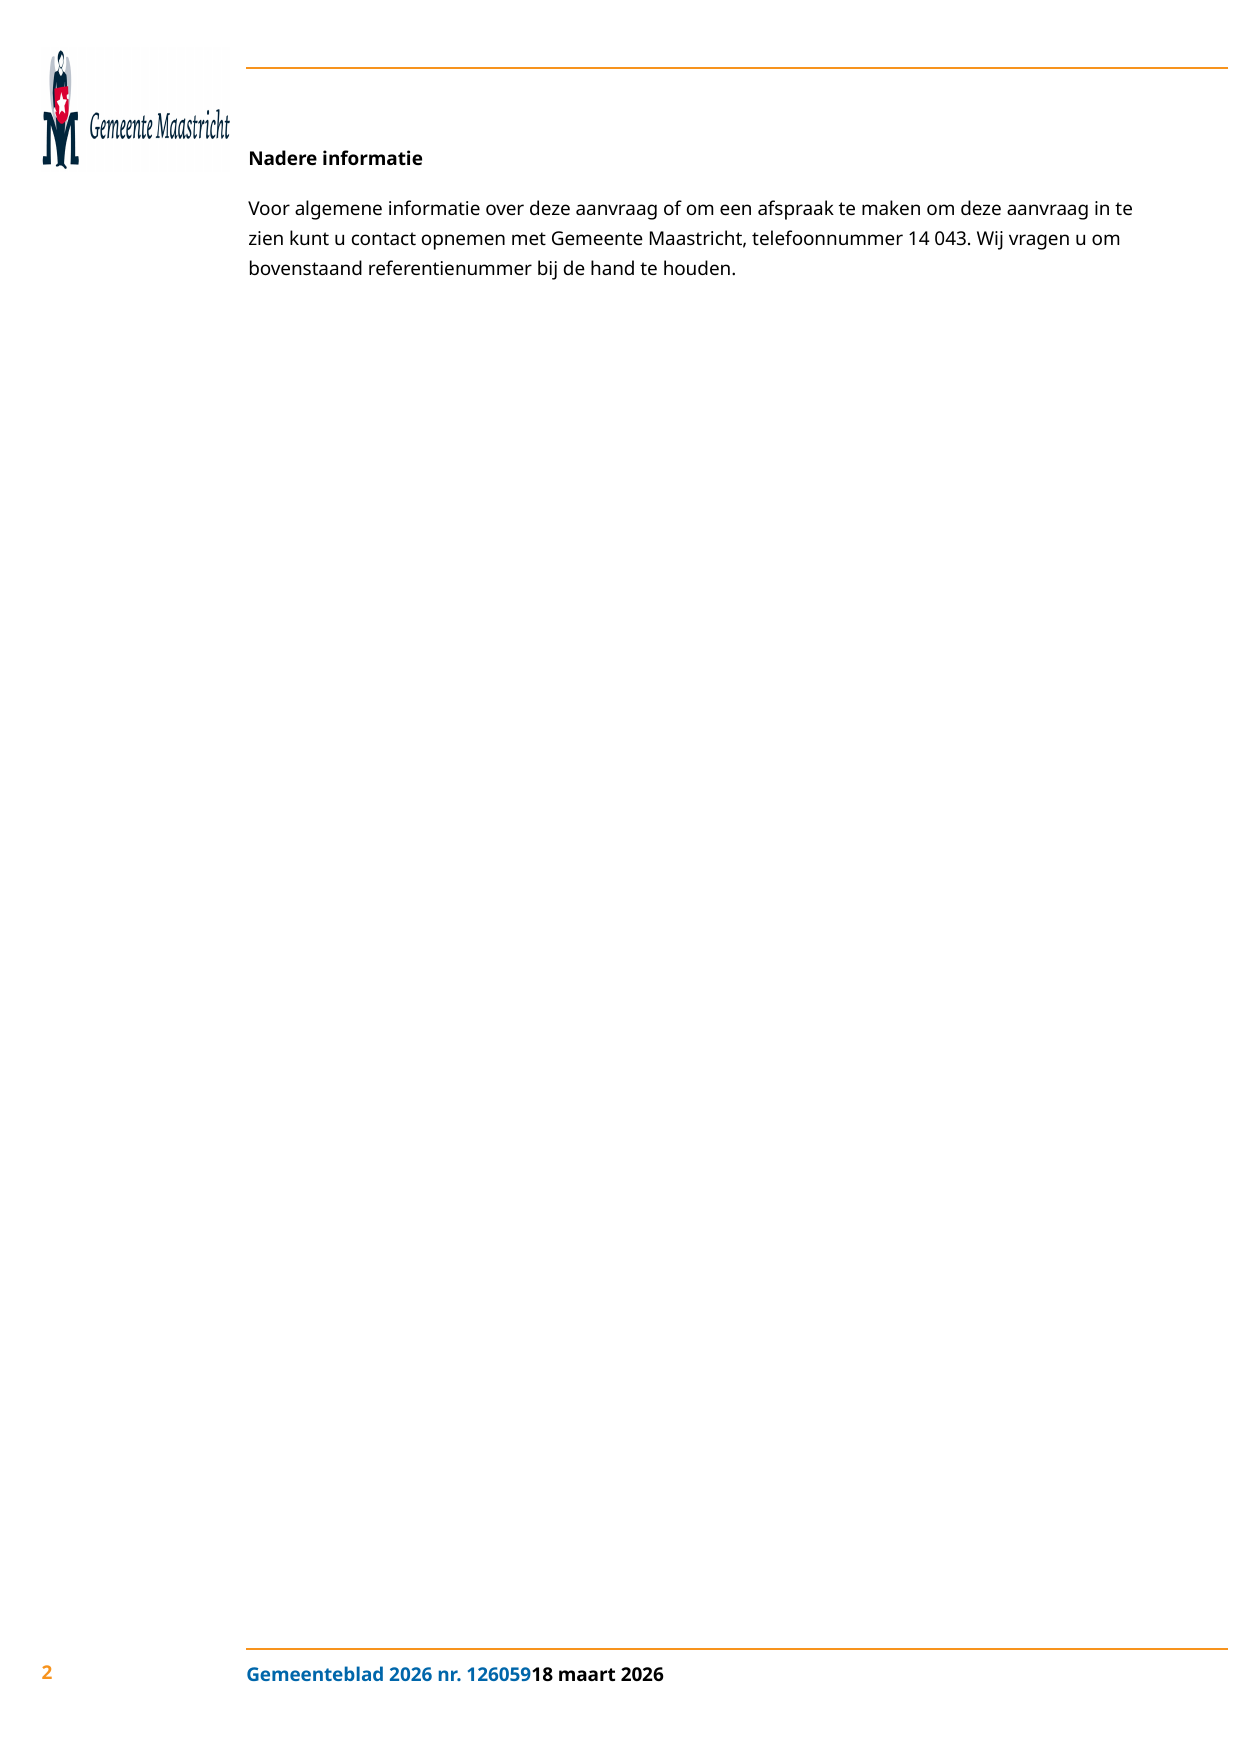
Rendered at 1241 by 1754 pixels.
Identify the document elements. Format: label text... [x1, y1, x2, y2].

text Nadere informatie [248, 145, 1152, 171]
text Voor algemene informatie over deze aanvraag of om een afspraak te maken om deze aanvraag in te zien kunt u contact opnemen met Gemeente Maastricht, telefoonnummer 14 043. Wij vragen u om bovenstaand referentienummer bij de hand te houden. [248, 196, 1152, 281]
picture [41, 47, 231, 172]
